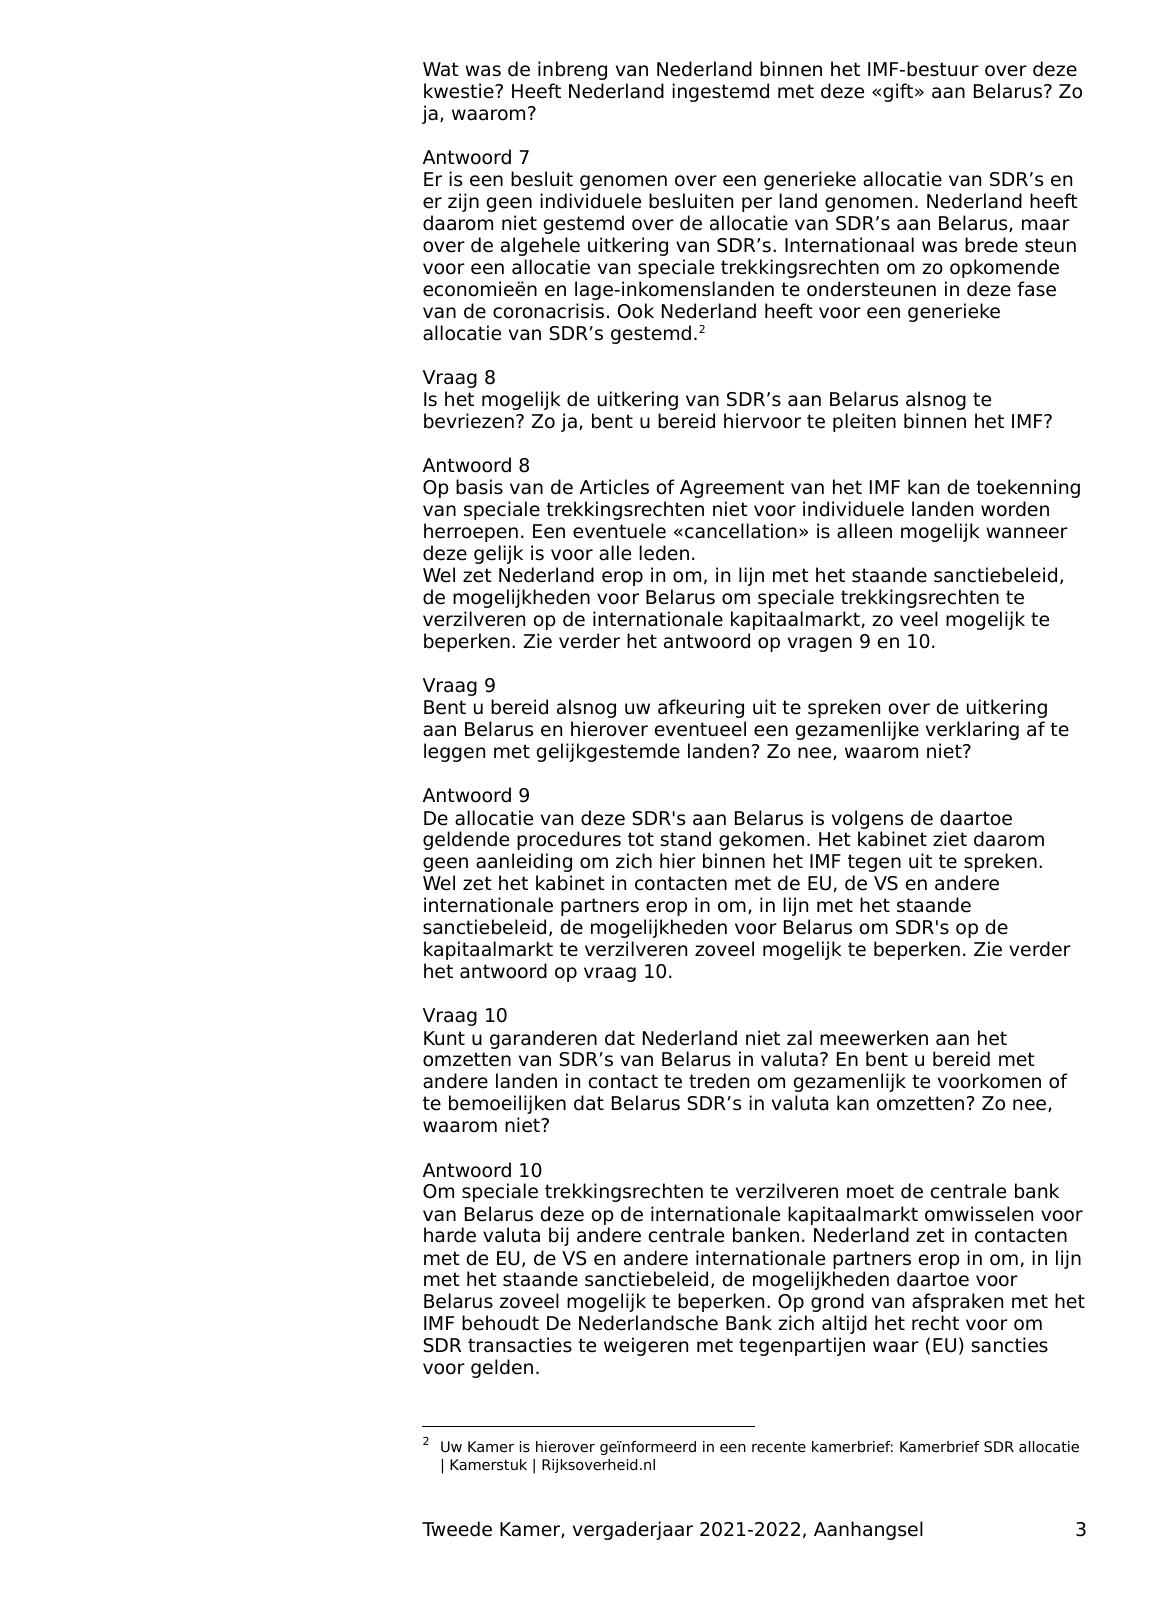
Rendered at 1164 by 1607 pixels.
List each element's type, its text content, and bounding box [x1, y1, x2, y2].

text Wel zet het kabinet in contacten met de EU, de VS en andere internationale partners erop in om, in lijn met het staande sanctiebeleid, de mogelijkheden voor Belarus om SDR's op de kapitaalmarkt te verzilveren zoveel mogelijk te beperken. Zie verder het antwoord op vraag 10. [422, 873, 1087, 983]
text Kunt u garanderen dat Nederland niet zal meewerken aan het omzetten van SDR’s van Belarus in valuta? En bent u bereid met andere landen in contact te treden om gezamenlijk te voorkomen of te bemoeilijken dat Belarus SDR’s in valuta kan omzetten? Zo nee, waarom niet? [422, 1027, 1087, 1137]
text Vraag 9 [422, 675, 1087, 697]
text Vraag 8 [422, 367, 1087, 389]
text Om speciale trekkingsrechten te verzilveren moet de centrale bank van Belarus deze op de internationale kapitaalmarkt omwisselen voor harde valuta bij andere centrale banken. Nederland zet in contacten met de EU, de VS en andere internationale partners erop in om, in lijn met het staande sanctiebeleid, de mogelijkheden daartoe voor Belarus zoveel mogelijk te beperken. Op grond van afspraken met het IMF behoudt De Nederlandsche Bank zich altijd het recht voor om SDR transacties te weigeren met tegenpartijen waar (EU) sancties voor gelden. [422, 1181, 1087, 1379]
text Antwoord 8 [422, 455, 1087, 477]
text Antwoord 7 [422, 147, 1087, 169]
text Antwoord 10 [422, 1159, 1087, 1181]
text Wel zet Nederland erop in om, in lijn met het staande sanctiebeleid, de mogelijkheden voor Belarus om speciale trekkingsrechten te verzilveren op de internationale kapitaalmarkt, zo veel mogelijk te beperken. Zie verder het antwoord op vragen 9 en 10. [422, 565, 1087, 653]
text Er is een besluit genomen over een generieke allocatie van SDR’s en er zijn geen individuele besluiten per land genomen. Nederland heeft daarom niet gestemd over de allocatie van SDR’s aan Belarus, maar over de algehele uitkering van SDR’s. Internationaal was brede steun voor een allocatie van speciale trekkingsrechten om zo opkomende economieën en lage-inkomenslanden te ondersteunen in deze fase van de coronacrisis. Ook Nederland heeft voor een generieke allocatie van SDR’s gestemd. [422, 169, 1087, 345]
text Is het mogelijk de uitkering van SDR’s aan Belarus alsnog te bevriezen? Zo ja, bent u bereid hiervoor te pleiten binnen het IMF? [422, 389, 1087, 433]
text Wat was de inbreng van Nederland binnen het IMF-bestuur over deze kwestie? Heeft Nederland ingestemd met deze «gift» aan Belarus? Zo ja, waarom? [422, 59, 1087, 125]
text De allocatie van deze SDR's aan Belarus is volgens de daartoe geldende procedures tot stand gekomen. Het kabinet ziet daarom geen aanleiding om zich hier binnen het IMF tegen uit te spreken. [422, 807, 1087, 873]
text Vraag 10 [422, 1005, 1087, 1027]
text Op basis van de Articles of Agreement van het IMF kan de toekenning van speciale trekkingsrechten niet voor individuele landen worden herroepen. Een eventuele «cancellation» is alleen mogelijk wanneer deze gelijk is voor alle leden. [422, 477, 1087, 565]
text Uw Kamer is hierover geïnformeerd in een recente kamerbrief: Kamerbrief SDR allocatie | Kamerstuk | Rijksoverheid.nl [422, 1435, 1087, 1474]
text Bent u bereid alsnog uw afkeuring uit te spreken over de uitkering aan Belarus en hierover eventueel een gezamenlijke verklaring af te leggen met gelijkgestemde landen? Zo nee, waarom niet? [422, 697, 1087, 763]
text Antwoord 9 [422, 785, 1087, 807]
